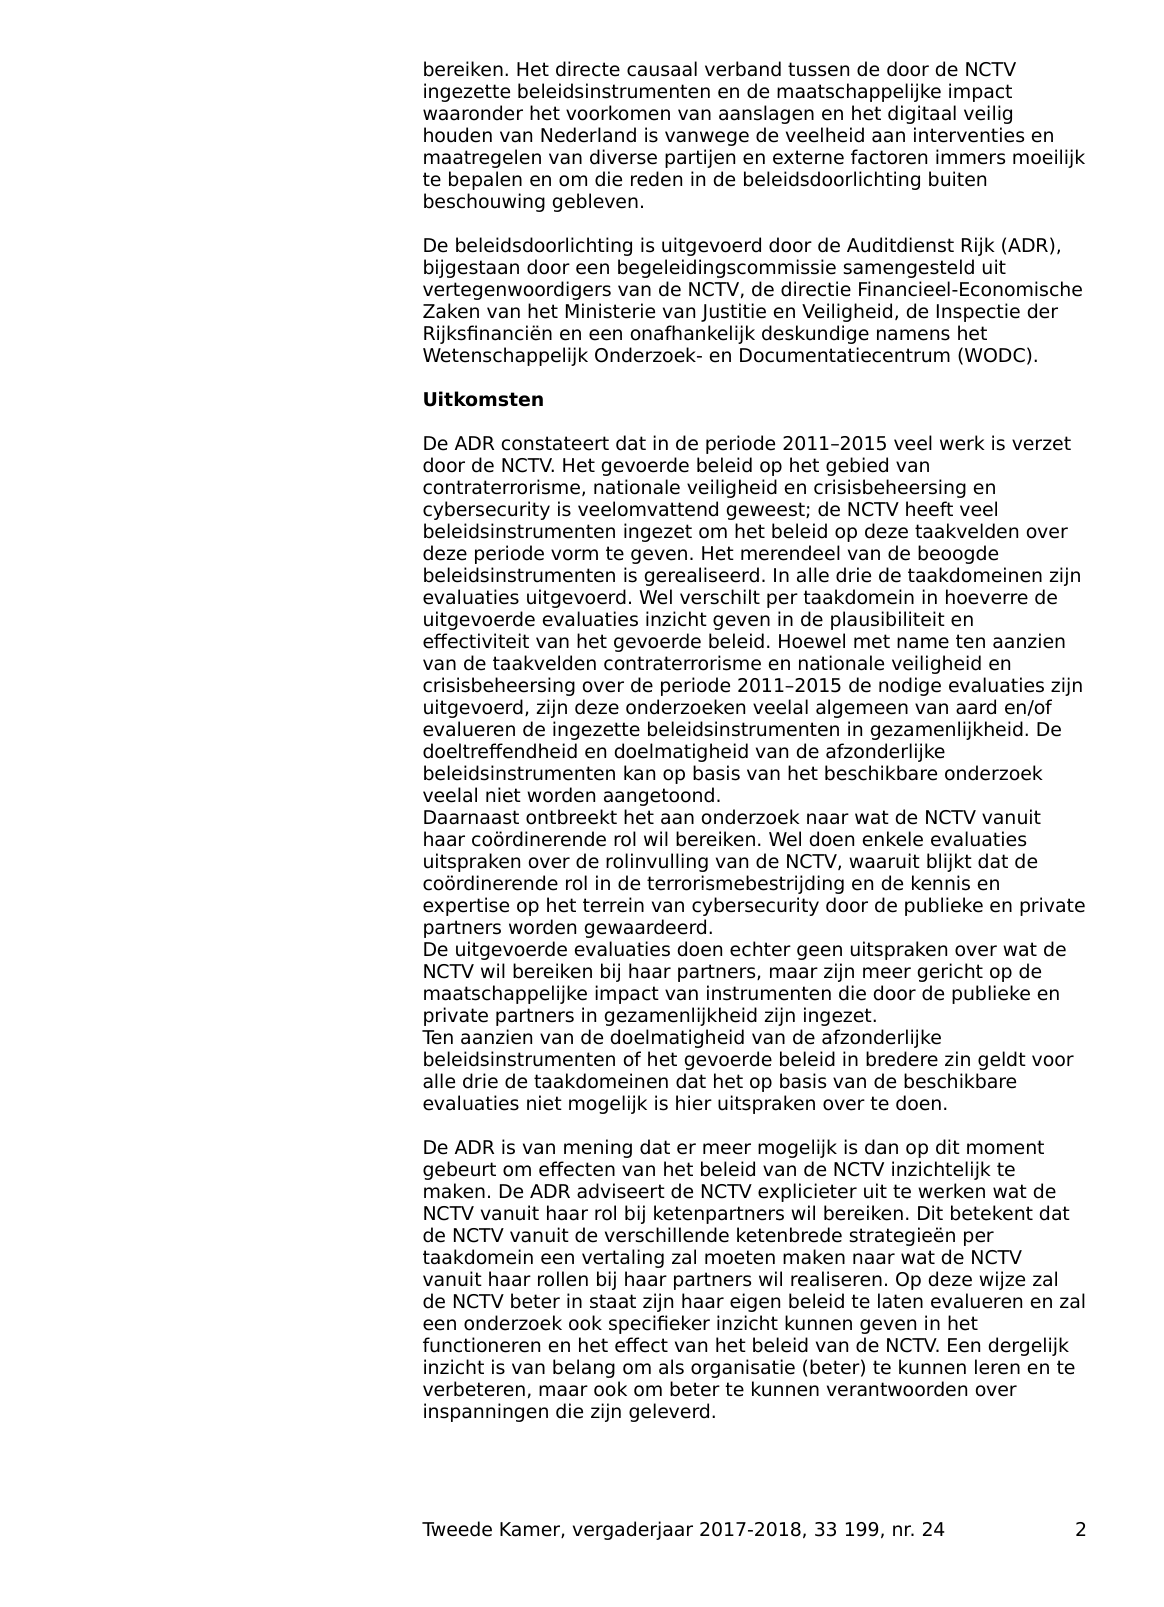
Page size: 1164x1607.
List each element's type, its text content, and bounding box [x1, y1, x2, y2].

text De beleidsdoorlichting is uitgevoerd door de Auditdienst Rijk (ADR), bijgestaan door een begeleidingscommissie samengesteld uit vertegenwoordigers van de NCTV, de directie Financieel-Economische Zaken van het Ministerie van Justitie en Veiligheid, de Inspectie der Rijksfinanciën en een onafhankelijk deskundige namens het Wetenschappelijk Onderzoek- en Documentatiecentrum (WODC). [422, 235, 1087, 367]
text De uitgevoerde evaluaties doen echter geen uitspraken over wat de NCTV wil bereiken bij haar partners, maar zijn meer gericht op de maatschappelijke impact van instrumenten die door de publieke en private partners in gezamenlijkheid zijn ingezet. [422, 939, 1087, 1027]
text Daarnaast ontbreekt het aan onderzoek naar wat de NCTV vanuit haar coördinerende rol wil bereiken. Wel doen enkele evaluaties uitspraken over de rolinvulling van de NCTV, waaruit blijkt dat de coördinerende rol in de terrorismebestrijding en de kennis en expertise op het terrein van cybersecurity door de publieke en private partners worden gewaardeerd. [422, 807, 1087, 939]
text De ADR is van mening dat er meer mogelijk is dan op dit moment gebeurt om effecten van het beleid van de NCTV inzichtelijk te maken. De ADR adviseert de NCTV explicieter uit te werken wat de NCTV vanuit haar rol bij ketenpartners wil bereiken. Dit betekent dat de NCTV vanuit de verschillende ketenbrede strategieën per taakdomein een vertaling zal moeten maken naar wat de NCTV vanuit haar rollen bij haar partners wil realiseren. Op deze wijze zal de NCTV beter in staat zijn haar eigen beleid te laten evalueren en zal een onderzoek ook specifieker inzicht kunnen geven in het functioneren en het effect van het beleid van de NCTV. Een dergelijk inzicht is van belang om als organisatie (beter) te kunnen leren en te verbeteren, maar ook om beter te kunnen verantwoorden over inspanningen die zijn geleverd. [422, 1137, 1087, 1423]
subtitle Uitkomsten [422, 389, 1087, 411]
text Ten aanzien van de doelmatigheid van de afzonderlijke beleidsinstrumenten of het gevoerde beleid in bredere zin geldt voor alle drie de taakdomeinen dat het op basis van de beschikbare evaluaties niet mogelijk is hier uitspraken over te doen. [422, 1027, 1087, 1115]
text De ADR constateert dat in de periode 2011–2015 veel werk is verzet door de NCTV. Het gevoerde beleid op het gebied van contraterrorisme, nationale veiligheid en crisisbeheersing en cybersecurity is veelomvattend geweest; de NCTV heeft veel beleidsinstrumenten ingezet om het beleid op deze taakvelden over deze periode vorm te geven. Het merendeel van de beoogde beleidsinstrumenten is gerealiseerd. In alle drie de taakdomeinen zijn evaluaties uitgevoerd. Wel verschilt per taakdomein in hoeverre de uitgevoerde evaluaties inzicht geven in de plausibiliteit en effectiviteit van het gevoerde beleid. Hoewel met name ten aanzien van de taakvelden contraterrorisme en nationale veiligheid en crisisbeheersing over de periode 2011–2015 de nodige evaluaties zijn uitgevoerd, zijn deze onderzoeken veelal algemeen van aard en/of evalueren de ingezette beleidsinstrumenten in gezamenlijkheid. De doeltreffendheid en doelmatigheid van de afzonderlijke beleidsinstrumenten kan op basis van het beschikbare onderzoek veelal niet worden aangetoond. [422, 433, 1087, 807]
text bereiken. Het directe causaal verband tussen de door de NCTV ingezette beleidsinstrumenten en de maatschappelijke impact waaronder het voorkomen van aanslagen en het digitaal veilig houden van Nederland is vanwege de veelheid aan interventies en maatregelen van diverse partijen en externe factoren immers moeilijk te bepalen en om die reden in de beleidsdoorlichting buiten beschouwing gebleven. [422, 59, 1087, 213]
